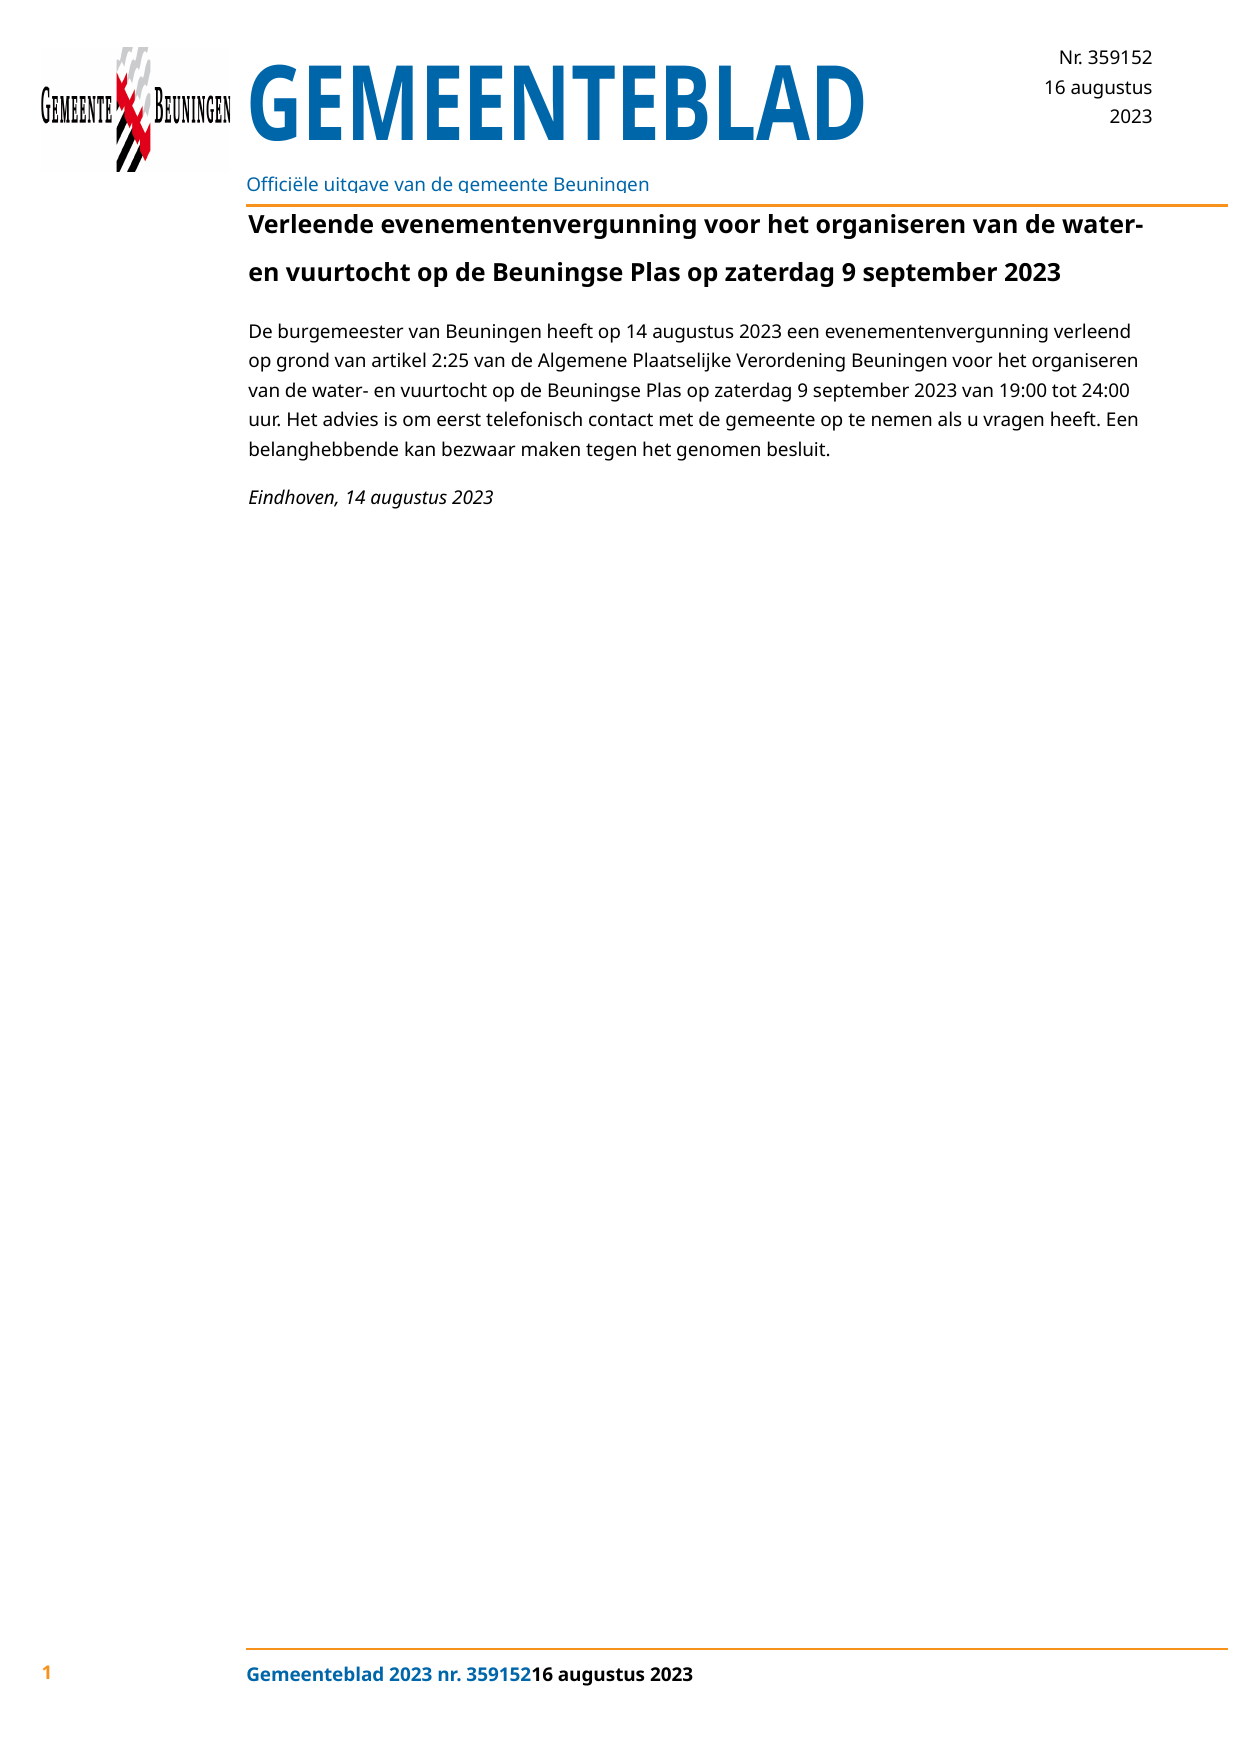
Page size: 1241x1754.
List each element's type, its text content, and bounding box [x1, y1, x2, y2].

text De burgemeester van Beuningen heeft op 14 augustus 2023 een evenementenvergunning verleend op grond van artikel 2:25 van de Algemene Plaatselijke Verordening Beuningen voor het organiseren van de water- en vuurtocht op de Beuningse Plas op zaterdag 9 september 2023 van 19:00 tot 24:00 uur. Het advies is om eerst telefonisch contact met de gemeente op te nemen als u vragen heeft. Een belanghebbende kan bezwaar maken tegen het genomen besluit. [248, 318, 1152, 462]
picture [41, 47, 231, 172]
text Eindhoven, 14 augustus 2023 [248, 484, 1152, 510]
text Verleende evenementenvergunning voor het organiseren van de water- en vuurtocht op de Beuningse Plas op zaterdag 9 september 2023 [248, 207, 1152, 288]
